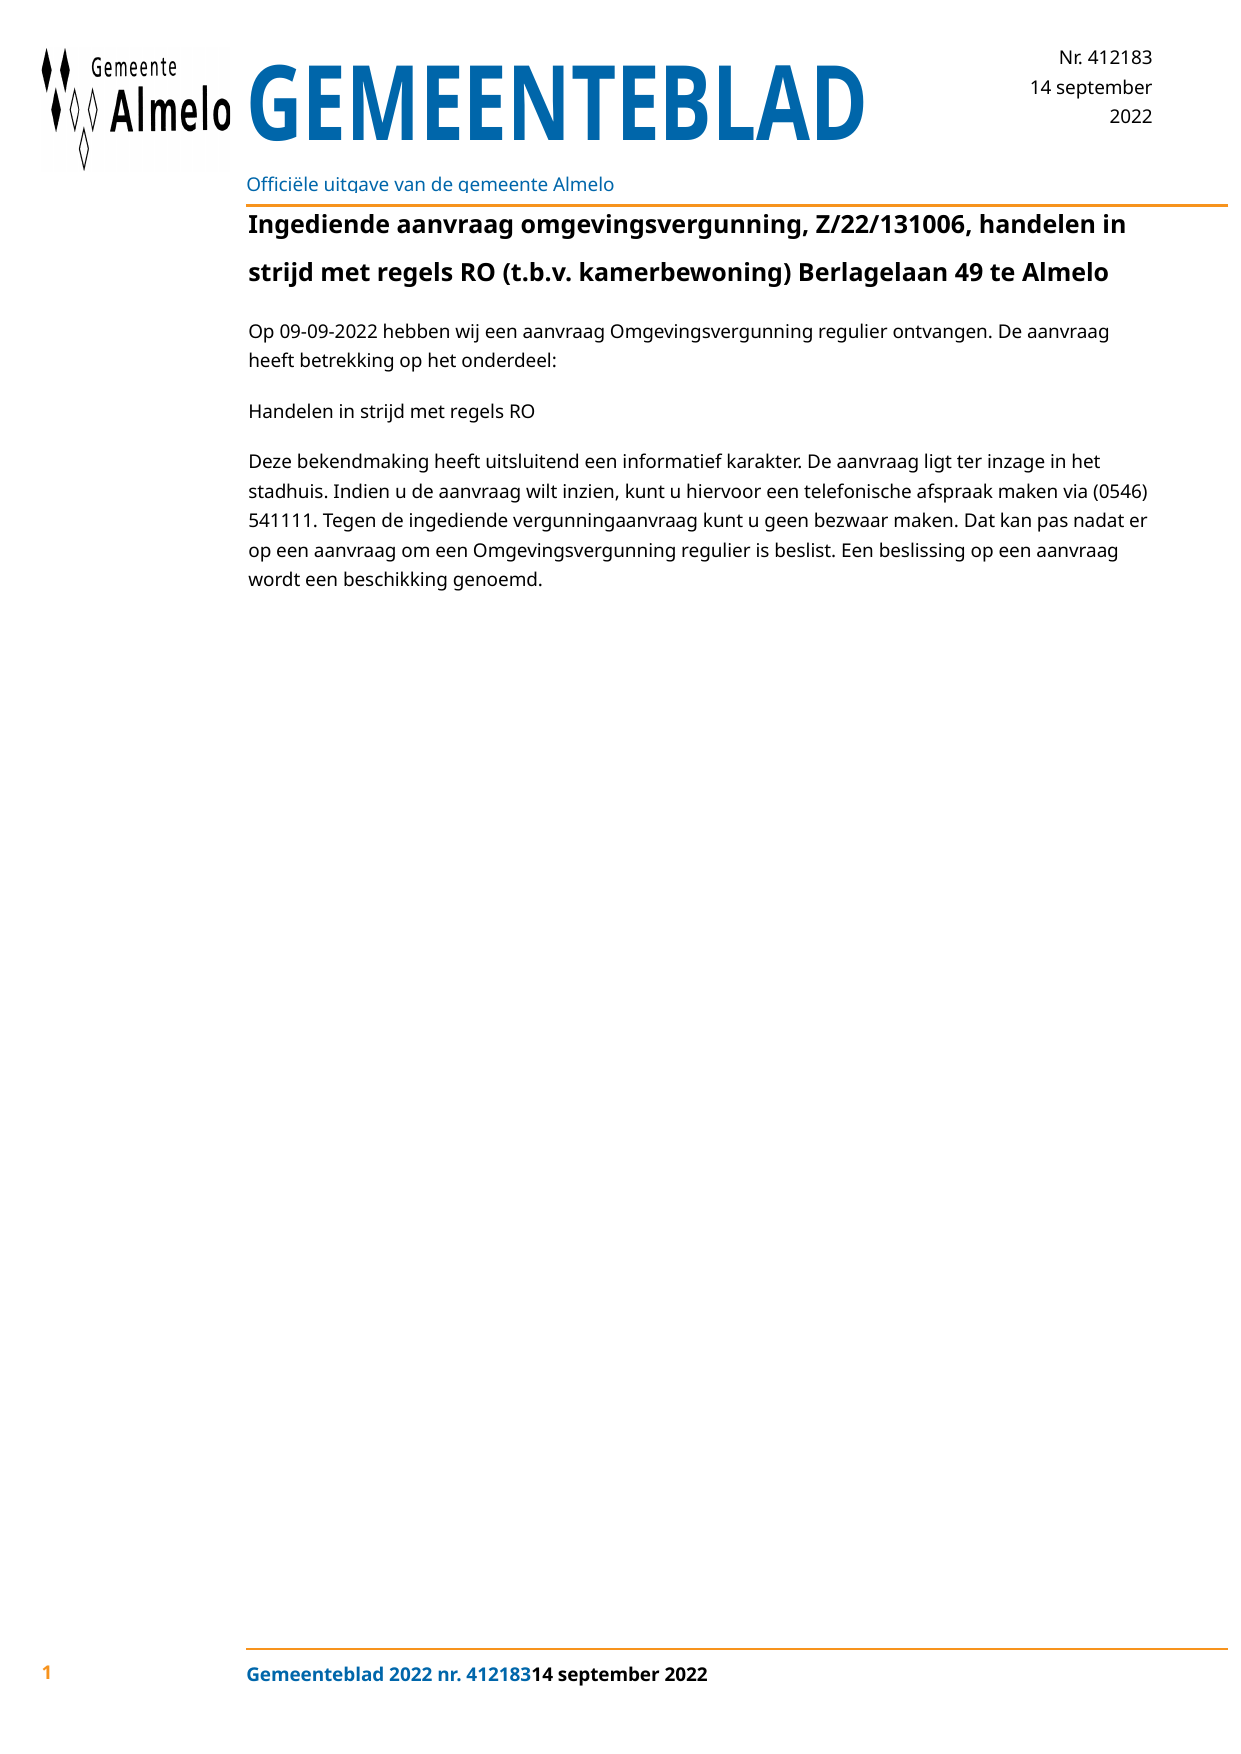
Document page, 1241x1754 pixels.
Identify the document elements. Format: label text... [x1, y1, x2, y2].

text Deze bekendmaking heeft uitsluitend een informatief karakter. De aanvraag ligt ter inzage in het stadhuis. Indien u de aanvraag wilt inzien, kunt u hiervoor een telefonische afspraak maken via (0546) 541111. Tegen de ingediende vergunningaanvraag kunt u geen bezwaar maken. Dat kan pas nadat er op een aanvraag om een Omgevingsvergunning regulier is beslist. Een beslissing op een aanvraag wordt een beschikking genoemd. [248, 448, 1152, 592]
text Ingediende aanvraag omgevingsvergunning, Z/22/131006, handelen in strijd met regels RO (t.b.v. kamerbewoning) Berlagelaan 49 te Almelo [248, 207, 1152, 288]
text Op 09-09-2022 hebben wij een aanvraag Omgevingsvergunning regulier ontvangen. De aanvraag heeft betrekking op het onderdeel: [248, 318, 1152, 373]
text Handelen in strijd met regels RO [248, 398, 1152, 424]
picture [41, 47, 231, 172]
